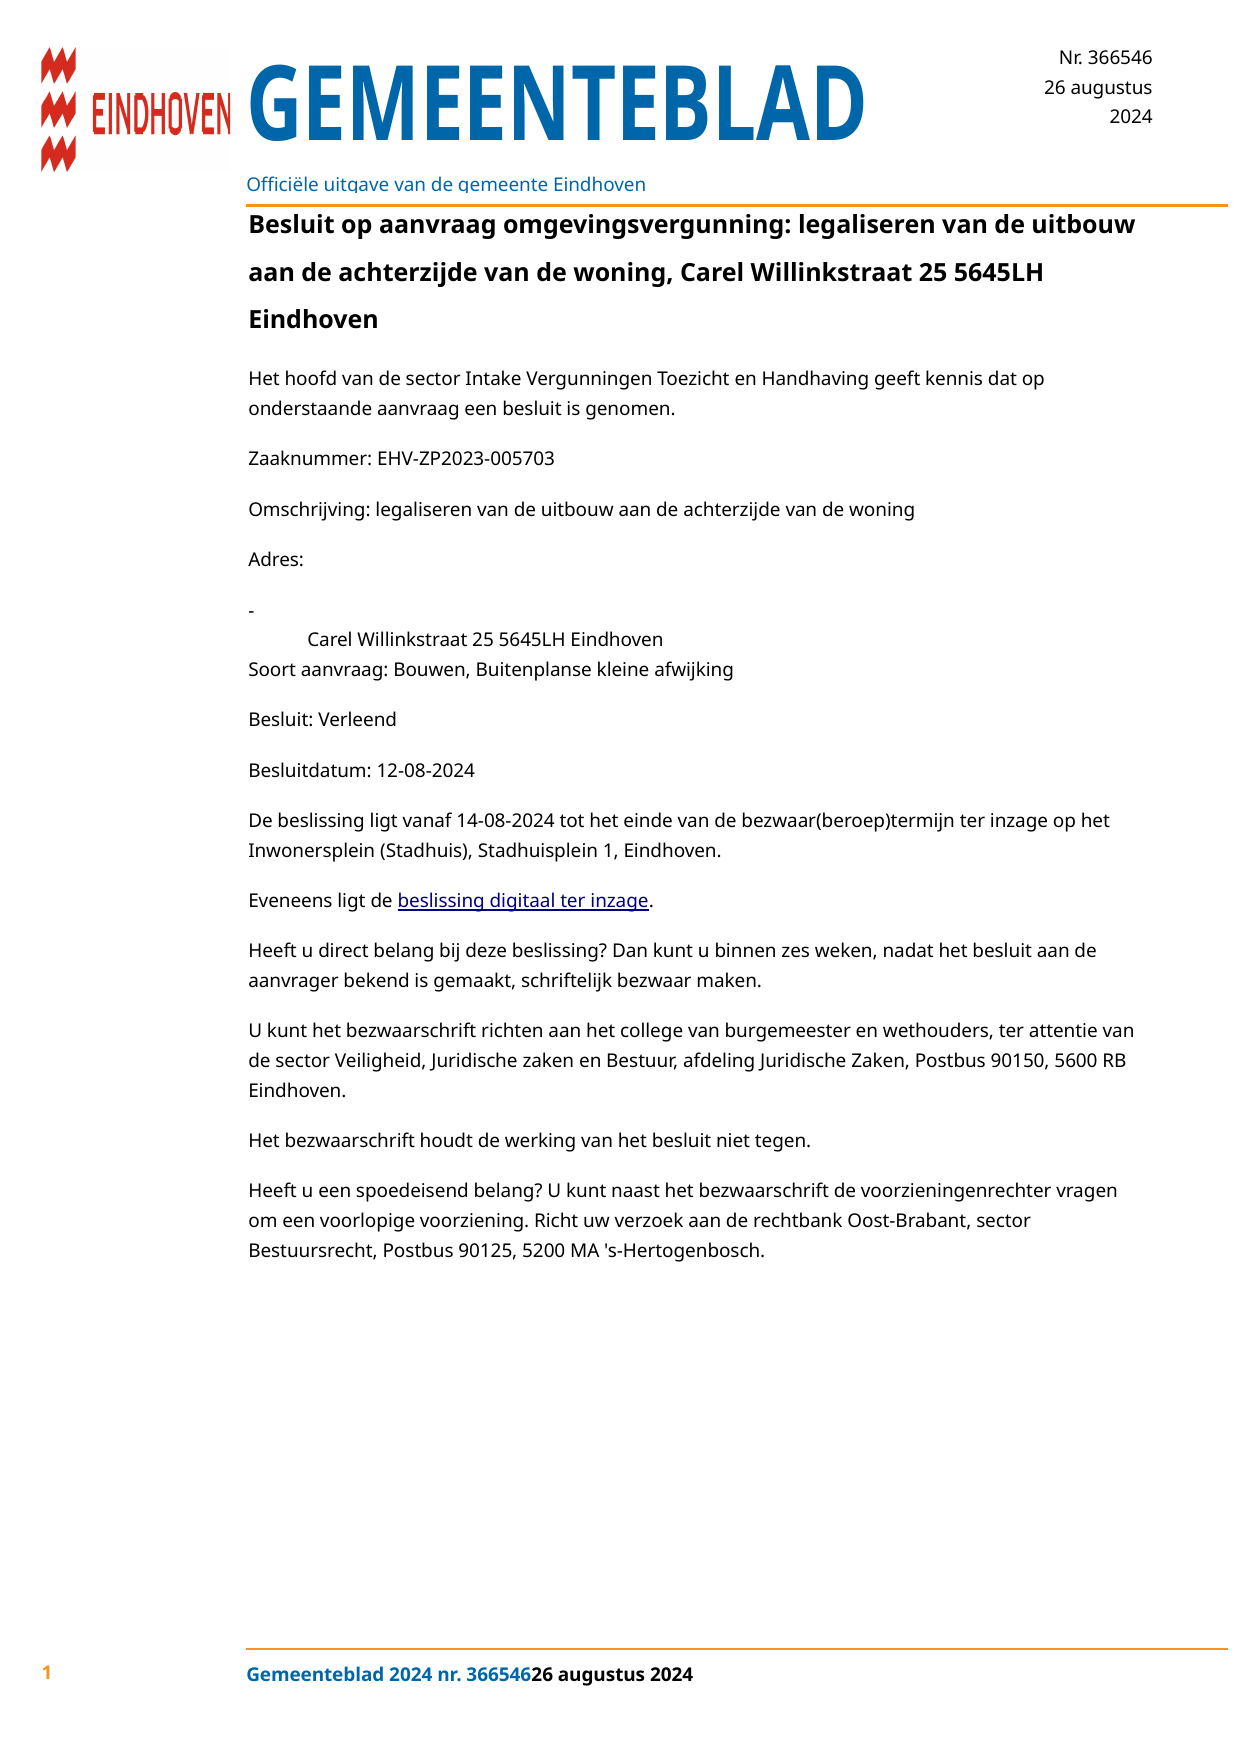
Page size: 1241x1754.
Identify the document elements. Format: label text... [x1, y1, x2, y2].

text Adres: [248, 546, 1152, 572]
text U kunt het bezwaarschrift richten aan het college van burgemeester en wethouders, ter attentie van de sector Veiligheid, Juridische zaken en Bestuur, afdeling Juridische Zaken, Postbus 90150, 5600 RB Eindhoven. [248, 1018, 1152, 1102]
list Carel Willinkstraat 25 5645LH Eindhoven [248, 626, 1152, 652]
text Omschrijving: legaliseren van de uitbouw aan de achterzijde van de woning [248, 496, 1152, 522]
text Zaaknummer: EHV-ZP2023-005703 [248, 446, 1152, 471]
text Heeft u een spoedeisend belang? U kunt naast het bezwaarschrift de voorzieningenrechter vragen om een voorlopige voorziening. Richt uw verzoek aan de rechtbank Oost-Brabant, sector Bestuursrecht, Postbus 90125, 5200 MA 's-Hertogenbosch. [248, 1178, 1152, 1262]
text Besluit op aanvraag omgevingsvergunning: legaliseren van de uitbouw aan de achterzijde van de woning, Carel Willinkstraat 25 5645LH Eindhoven [248, 207, 1152, 336]
text De beslissing ligt vanaf 14-08-2024 tot het einde van de bezwaar(beroep)termijn ter inzage op het Inwonersplein (Stadhuis), Stadhuisplein 1, Eindhoven. [248, 807, 1152, 862]
text Besluit: Verleend [248, 706, 1152, 732]
picture [41, 47, 231, 172]
text Eveneens ligt de beslissing digitaal ter inzage. [248, 887, 1152, 913]
text Soort aanvraag: Bouwen, Buitenplanse kleine afwijking [248, 656, 1152, 682]
text Het hoofd van de sector Intake Vergunningen Toezicht en Handhaving geeft kennis dat op onderstaande aanvraag een besluit is genomen. [248, 366, 1152, 421]
text Heeft u direct belang bij deze beslissing? Dan kunt u binnen zes weken, nadat het besluit aan de aanvrager bekend is gemaakt, schriftelijk bezwaar maken. [248, 938, 1152, 993]
text Besluitdatum: 12-08-2024 [248, 757, 1152, 782]
text Het bezwaarschrift houdt de werking van het besluit niet tegen. [248, 1127, 1152, 1153]
